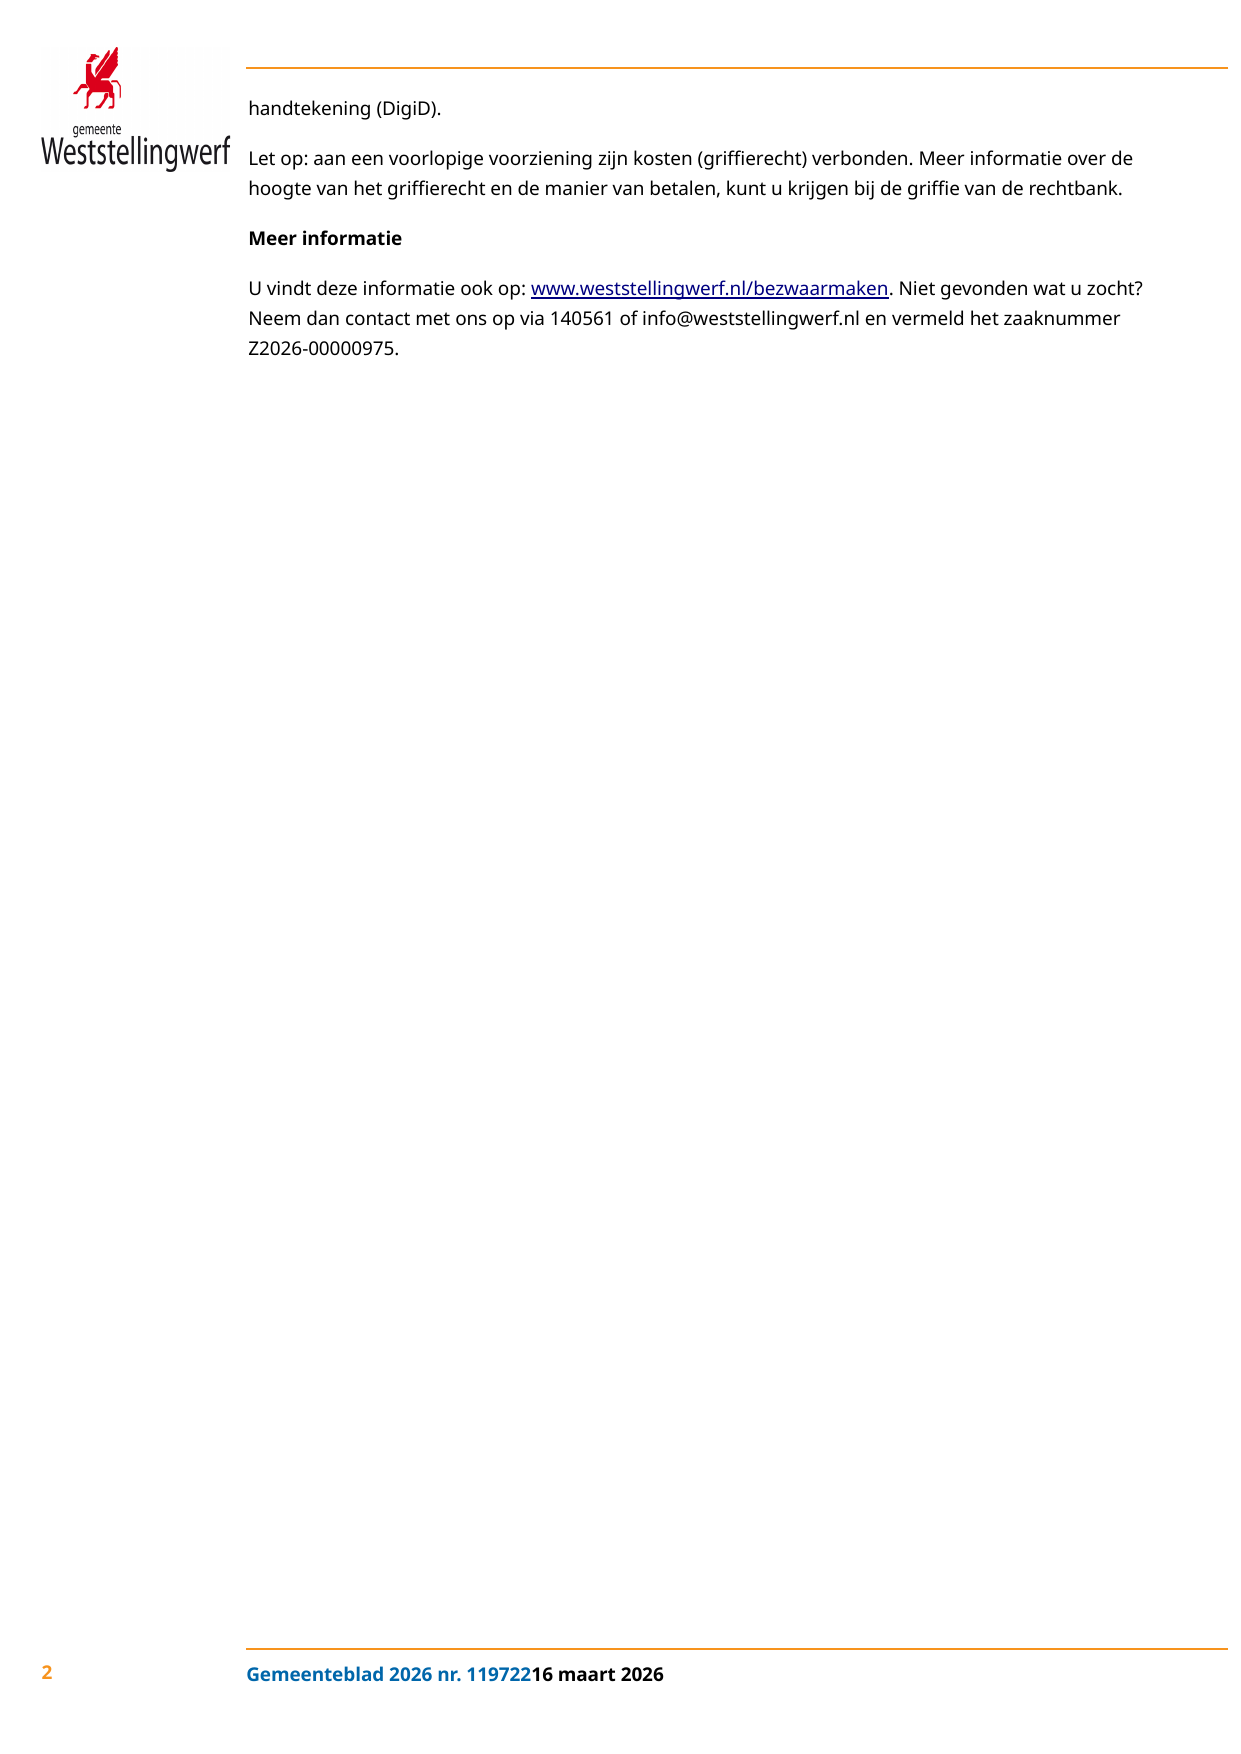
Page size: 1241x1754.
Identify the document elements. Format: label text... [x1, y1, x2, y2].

picture [41, 47, 231, 172]
text Meer informatie [248, 225, 1152, 251]
text U vindt deze informatie ook op: www.weststellingwerf.nl/bezwaarmaken. Niet gevonden wat u zocht? Neem dan contact met ons op via 140561 of info@weststellingwerf.nl en vermeld het zaaknummer Z2026-00000975. [248, 276, 1152, 361]
text Let op: aan een voorlopige voorziening zijn kosten (griffierecht) verbonden. Meer informatie over de hoogte van het griffierecht en de manier van betalen, kunt u krijgen bij de griffie van de rechtbank. [248, 145, 1152, 201]
text handtekening (DigiD). [248, 95, 1152, 121]
